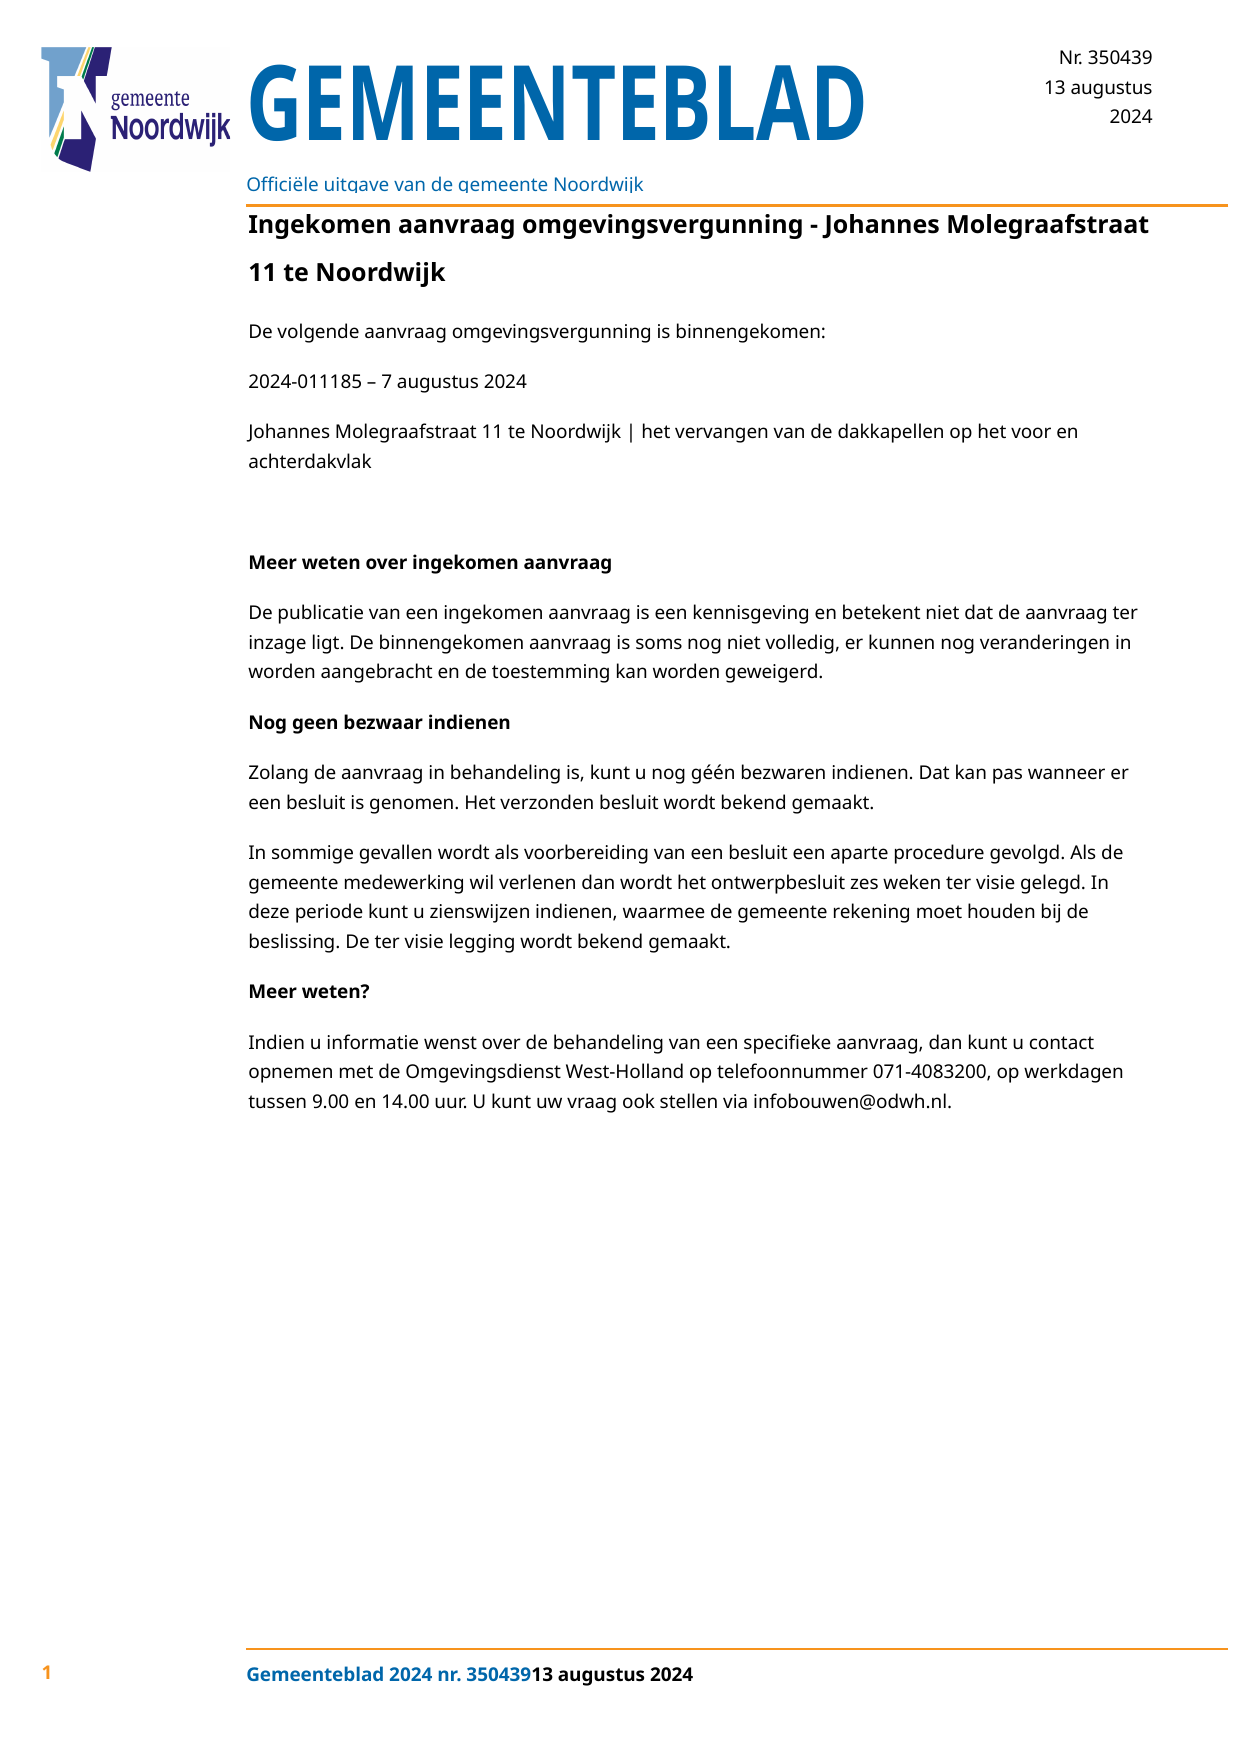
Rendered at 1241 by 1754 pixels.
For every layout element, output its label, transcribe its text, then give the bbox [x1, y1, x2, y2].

text Nog geen bezwaar indienen [248, 709, 1152, 735]
text De volgende aanvraag omgevingsvergunning is binnengekomen: [248, 318, 1152, 344]
text Zolang de aanvraag in behandeling is, kunt u nog géén bezwaren indienen. Dat kan pas wanneer er een besluit is genomen. Het verzonden besluit wordt bekend gemaakt. [248, 759, 1152, 815]
text In sommige gevallen wordt als voorbereiding van een besluit een aparte procedure gevolgd. Als de gemeente medewerking wil verlenen dan wordt het ontwerpbesluit zes weken ter visie gelegd. In deze periode kunt u zienswijzen indienen, waarmee de gemeente rekening moet houden bij de beslissing. De ter visie legging wordt bekend gemaakt. [248, 839, 1152, 954]
text De publicatie van een ingekomen aanvraag is een kennisgeving en betekent niet dat de aanvraag ter inzage ligt. De binnengekomen aanvraag is soms nog niet volledig, er kunnen nog veranderingen in worden aangebracht en de toestemming kan worden geweigerd. [248, 599, 1152, 684]
picture [41, 47, 231, 172]
text Johannes Molegraafstraat 11 te Noordwijk | het vervangen van de dakkapellen op het voor en achterdakvlak [248, 419, 1152, 474]
text Meer weten? [248, 979, 1152, 1004]
text Ingekomen aanvraag omgevingsvergunning - Johannes Molegraafstraat 11 te Noordwijk [248, 207, 1152, 288]
text Indien u informatie wenst over de behandeling van een specifieke aanvraag, dan kunt u contact opnemen met de Omgevingsdienst West-Holland op telefoonnummer 071-4083200, op werkdagen tussen 9.00 en 14.00 uur. U kunt uw vraag ook stellen via infobouwen@odwh.nl. [248, 1029, 1152, 1114]
text Meer weten over ingekomen aanvraag [248, 549, 1152, 575]
text 2024-011185 – 7 augustus 2024 [248, 368, 1152, 394]
